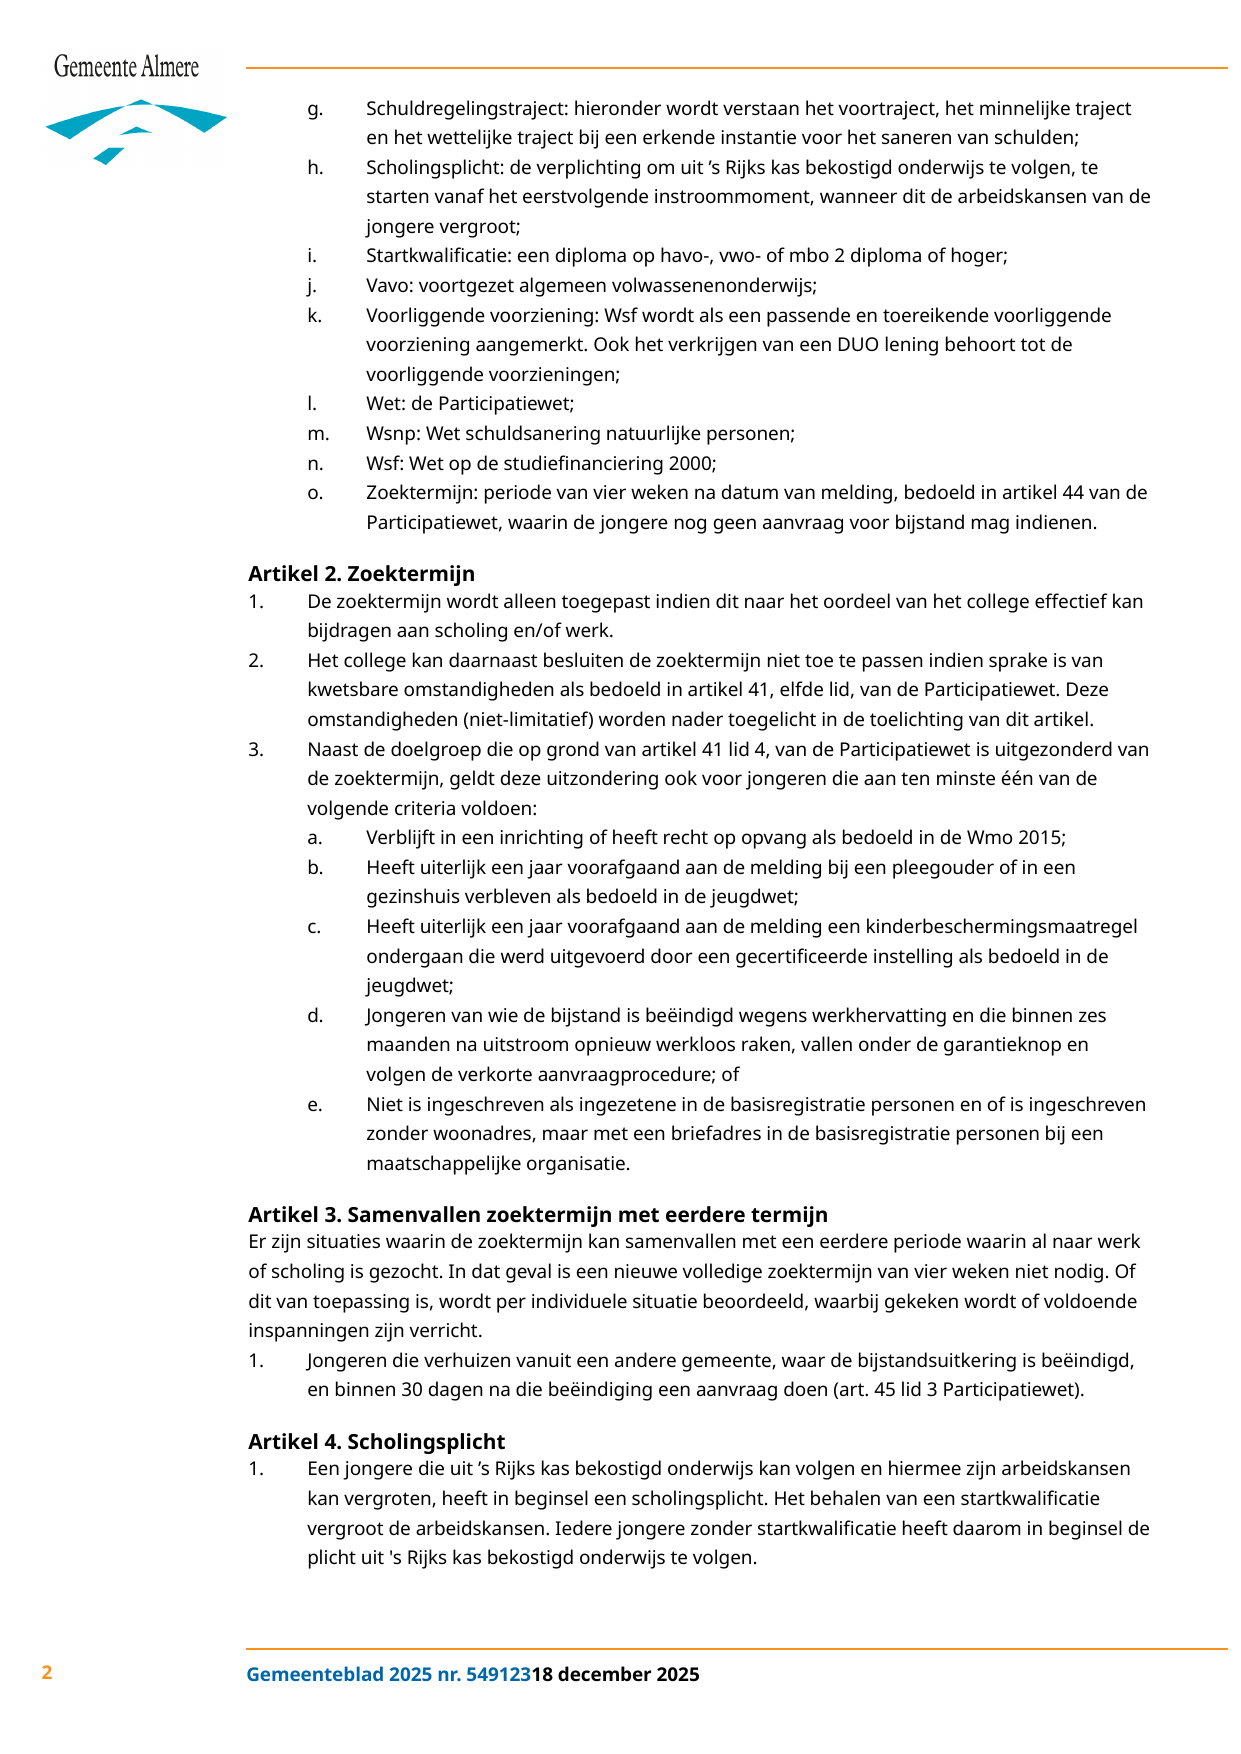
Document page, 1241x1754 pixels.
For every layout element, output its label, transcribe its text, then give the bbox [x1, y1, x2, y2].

list Heeft uiterlijk een jaar voorafgaand aan de melding bij een pleegouder of in een gezinshuis verbleven als bedoeld in de jeugdwet; [307, 854, 1152, 909]
list Heeft uiterlijk een jaar voorafgaand aan de melding een kinderbeschermingsmaatregel ondergaan die werd uitgevoerd door een gecertificeerde instelling als bedoeld in de jeugdwet; [307, 913, 1152, 998]
list Wsnp: Wet schuldsanering natuurlijke personen; [307, 420, 1152, 446]
text Artikel 2. Zoektermijn [248, 559, 1152, 588]
list Verblijft in een inrichting of heeft recht op opvang als bedoeld in de Wmo 2015; [307, 824, 1152, 850]
list Jongeren van wie de bijstand is beëindigd wegens werkhervatting en die binnen zes maanden na uitstroom opnieuw werkloos raken, vallen onder de garantieknop en volgen de verkorte aanvraagprocedure; of [307, 1002, 1152, 1087]
text Artikel 4. Scholingsplicht [248, 1427, 1152, 1456]
list Zoektermijn: periode van vier weken na datum van melding, bedoeld in artikel 44 van de Participatiewet, waarin de jongere nog geen aanvraag voor bijstand mag indienen. [307, 479, 1152, 535]
list De zoektermijn wordt alleen toegepast indien dit naar het oordeel van het college effectief kan bijdragen aan scholing en/of werk. [248, 588, 1152, 643]
list Schuldregelingstraject: hieronder wordt verstaan het voortraject, het minnelijke traject en het wettelijke traject bij een erkende instantie voor het saneren van schulden; [307, 95, 1152, 150]
list Voorliggende voorziening: Wsf wordt als een passende en toereikende voorliggende voorziening aangemerkt. Ook het verkrijgen van een DUO lening behoort tot de voorliggende voorzieningen; [307, 302, 1152, 387]
list Het college kan daarnaast besluiten de zoektermijn niet toe te passen indien sprake is van kwetsbare omstandigheden als bedoeld in artikel 41, elfde lid, van de Participatiewet. Deze omstandigheden (niet-limitatief) worden nader toegelicht in de toelichting van dit artikel. [248, 647, 1152, 732]
list Niet is ingeschreven als ingezetene in de basisregistratie personen en of is ingeschreven zonder woonadres, maar met een briefadres in de basisregistratie personen bij een maatschappelijke organisatie. [307, 1091, 1152, 1176]
list Scholingsplicht: de verplichting om uit ’s Rijks kas bekostigd onderwijs te volgen, te starten vanaf het eerstvolgende instroommoment, wanneer dit de arbeidskansen van de jongere vergroot; [307, 154, 1152, 239]
list Een jongere die uit ’s Rijks kas bekostigd onderwijs kan volgen en hiermee zijn arbeidskansen kan vergroten, heeft in beginsel een scholingsplicht. Het behalen van een startkwalificatie vergroot de arbeidskansen. Iedere jongere zonder startkwalificatie heeft daarom in beginsel de plicht uit 's Rijks kas bekostigd onderwijs te volgen. [248, 1456, 1152, 1570]
list Startkwalificatie: een diploma op havo-, vwo- of mbo 2 diploma of hoger; [307, 243, 1152, 268]
picture [41, 47, 231, 172]
list Wet: de Participatiewet; [307, 391, 1152, 416]
list Naast de doelgroep die op grond van artikel 41 lid 4, van de Participatiewet is uitgezonderd van de zoektermijn, geldt deze uitzondering ook voor jongeren die aan ten minste één van de volgende criteria voldoen: [248, 736, 1152, 821]
text Artikel 3. Samenvallen zoektermijn met eerdere termijn [248, 1200, 1152, 1229]
text Er zijn situaties waarin de zoektermijn kan samenvallen met een eerdere periode waarin al naar werk of scholing is gezocht. In dat geval is een nieuwe volledige zoektermijn van vier weken niet nodig. Of dit van toepassing is, wordt per individuele situatie beoordeeld, waarbij gekeken wordt of voldoende inspanningen zijn verricht. [248, 1229, 1152, 1343]
list Vavo: voortgezet algemeen volwassenenonderwijs; [307, 272, 1152, 298]
list Jongeren die verhuizen vanuit een andere gemeente, waar de bijstandsuitkering is beëindigd, en binnen 30 dagen na die beëindiging een aanvraag doen (art. 45 lid 3 Participatiewet). [248, 1347, 1152, 1402]
list Wsf: Wet op de studiefinanciering 2000; [307, 450, 1152, 476]
